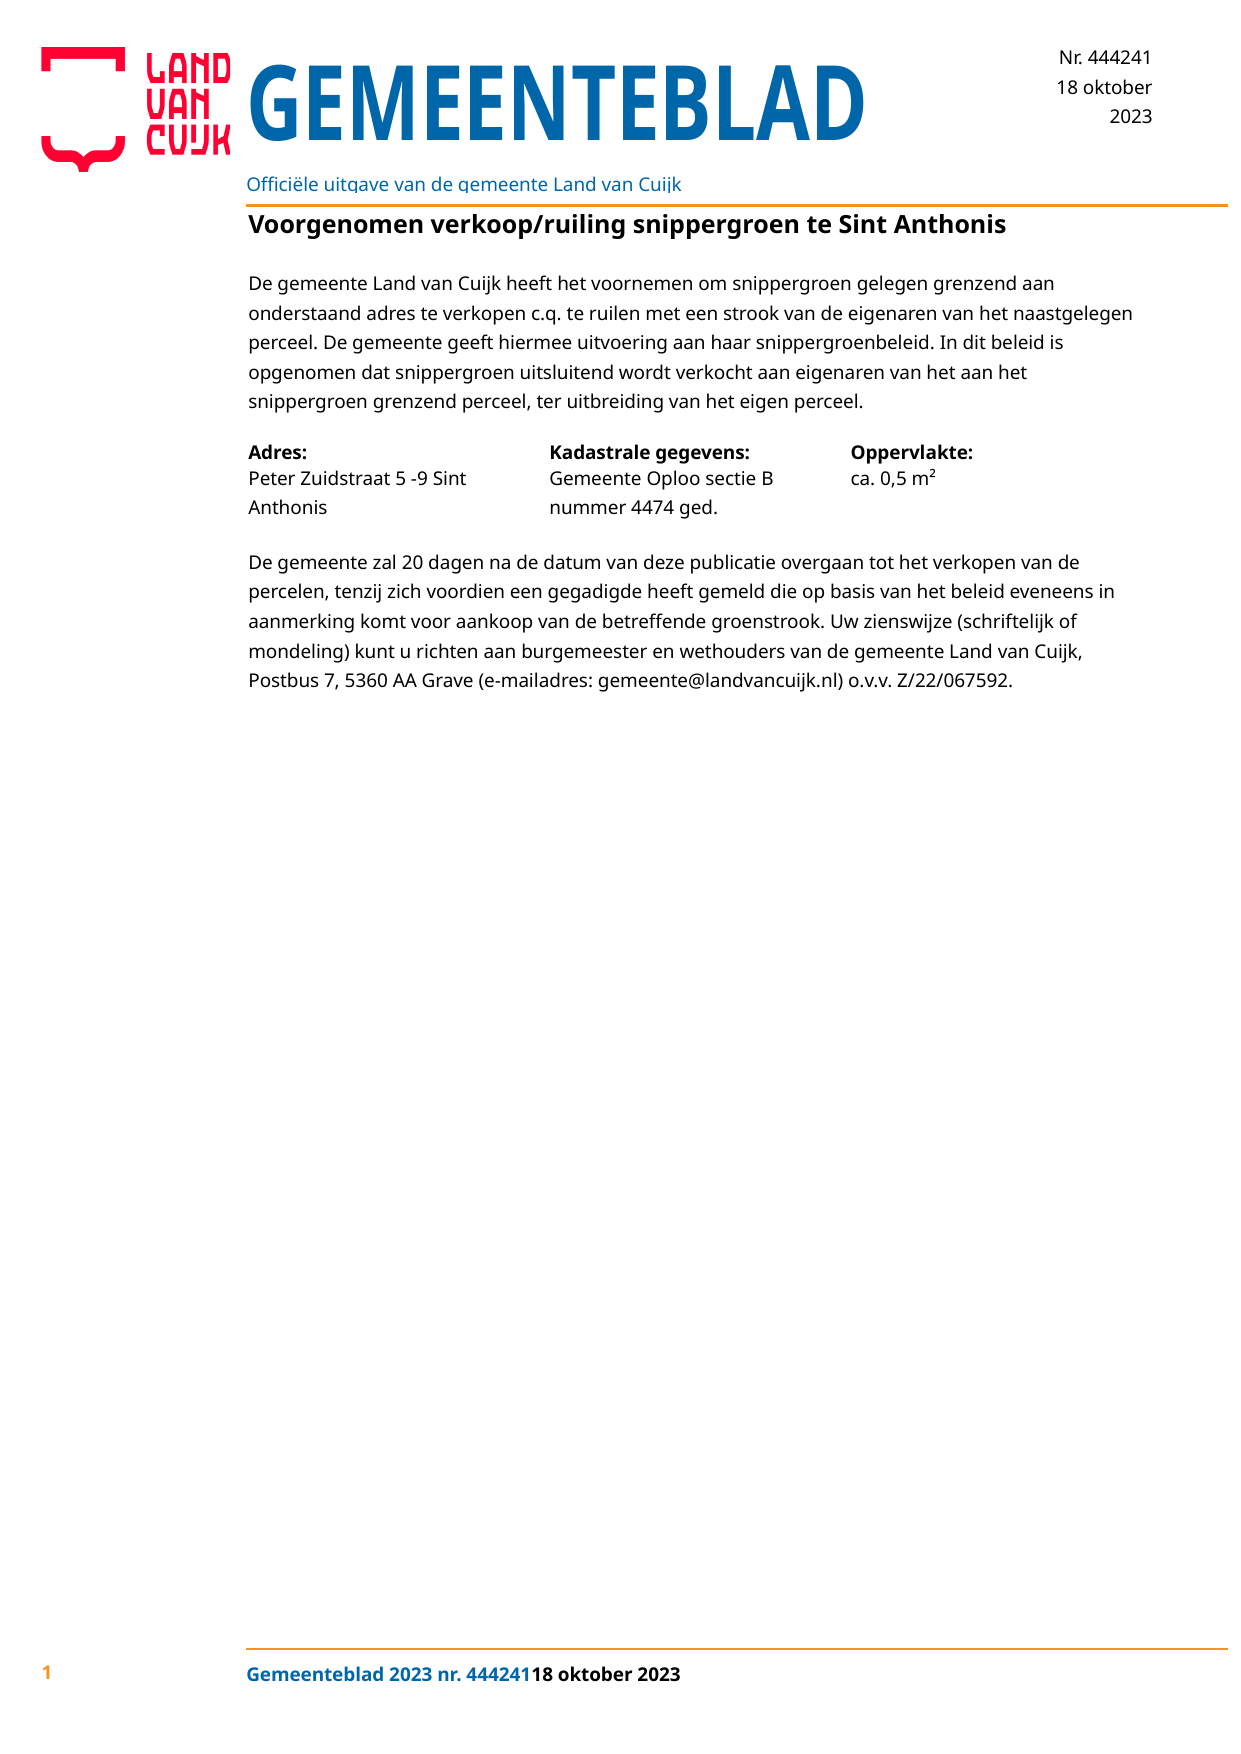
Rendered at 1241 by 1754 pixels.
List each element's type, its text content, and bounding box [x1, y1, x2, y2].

picture [41, 47, 231, 172]
text De gemeente zal 20 dagen na de datum van deze publicatie overgaan tot het verkopen van de percelen, tenzij zich voordien een gegadigde heeft gemeld die op basis van het beleid eveneens in aanmerking komt voor aankoop van de betreffende groenstrook. Uw zienswijze (schriftelijk of mondeling) kunt u richten aan burgemeester en wethouders van de gemeente Land van Cuijk, Postbus 7, 5360 AA Grave (e-mailadres: gemeente@landvancuijk.nl) o.v.v. Z/22/067592. [248, 549, 1152, 693]
table_header Kadastrale gegevens: [549, 439, 850, 465]
table_header Adres: [248, 439, 549, 465]
table_cell [549, 520, 850, 546]
table_header Oppervlakte: [850, 439, 1152, 465]
table_cell [850, 520, 1152, 546]
text Voorgenomen verkoop/ruiling snippergroen te Sint Anthonis [248, 207, 1152, 241]
table_cell ca. 0,5 m² [850, 465, 1152, 520]
text De gemeente Land van Cuijk heeft het voornemen om snippergroen gelegen grenzend aan onderstaand adres te verkopen c.q. te ruilen met een strook van de eigenaren van het naastgelegen perceel. De gemeente geeft hiermee uitvoering aan haar snippergroenbeleid. In dit beleid is opgenomen dat snippergroen uitsluitend wordt verkocht aan eigenaren van het aan het snippergroen grenzend perceel, ter uitbreiding van het eigen perceel. [248, 270, 1152, 414]
table_cell [248, 520, 549, 546]
table_cell Gemeente Oploo sectie B nummer 4474 ged. [549, 465, 850, 520]
table_cell Peter Zuidstraat 5 -9 Sint Anthonis [248, 465, 549, 520]
